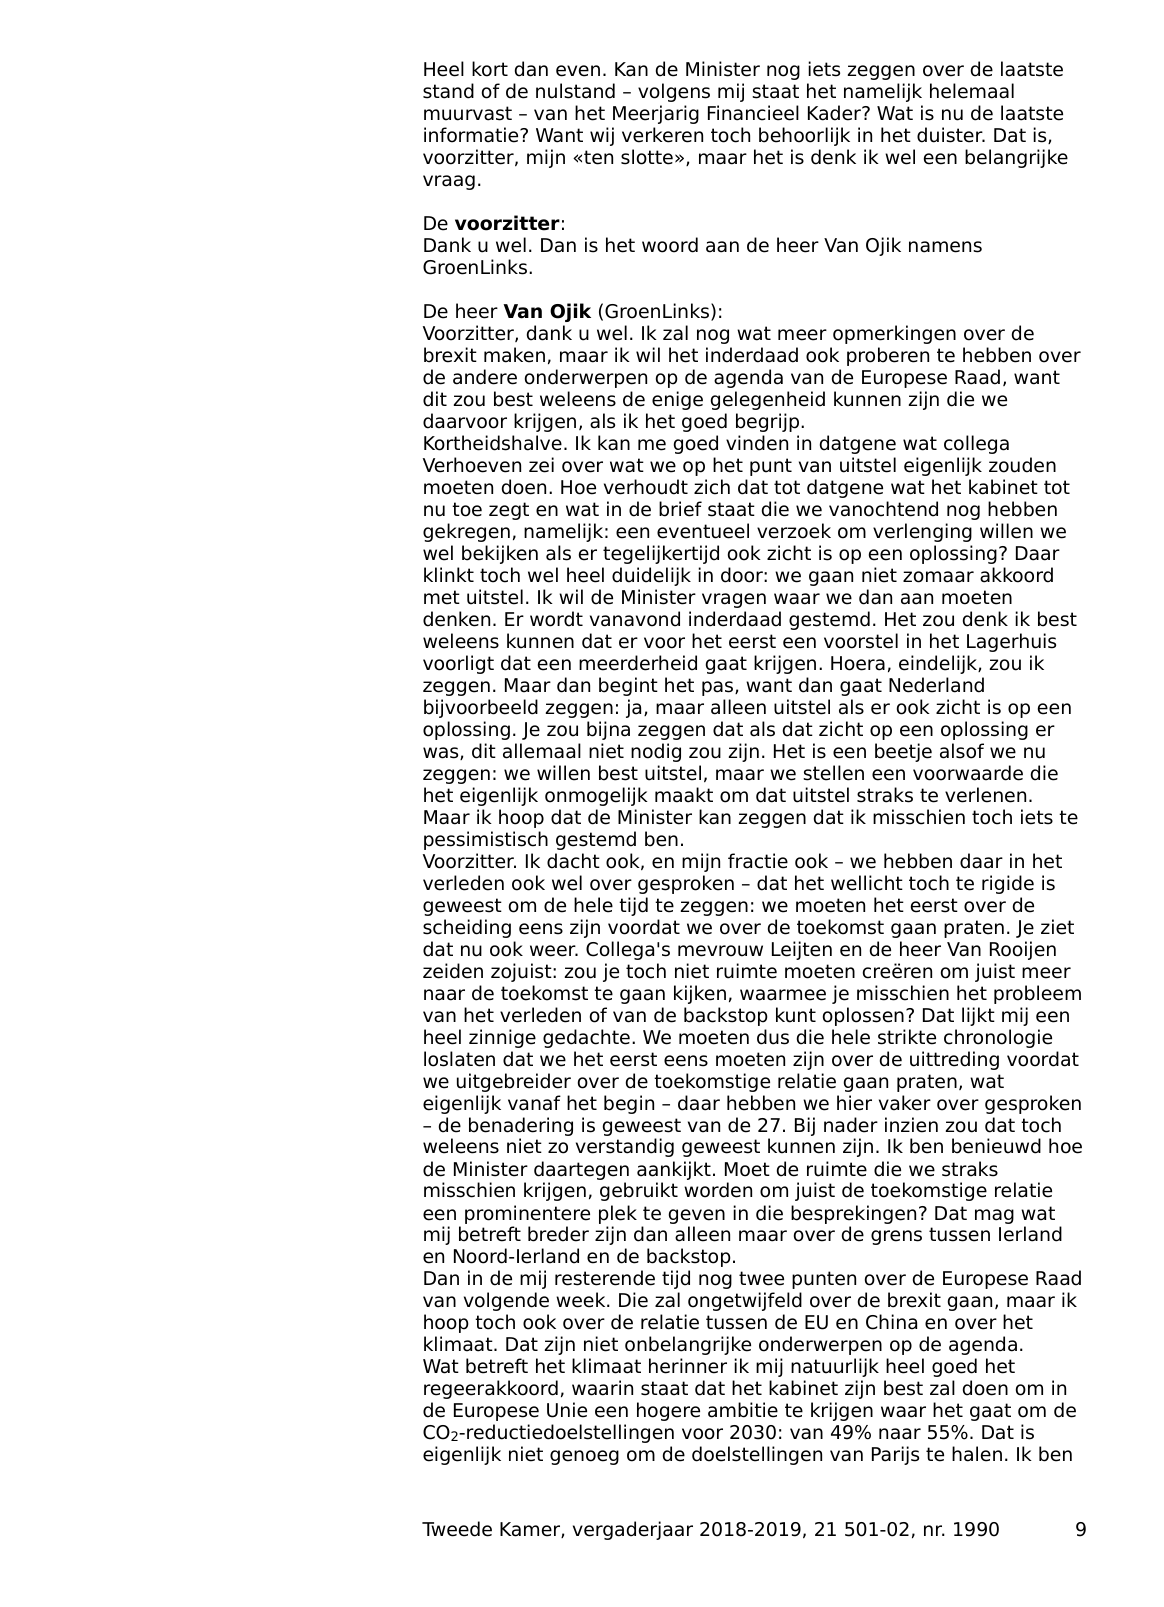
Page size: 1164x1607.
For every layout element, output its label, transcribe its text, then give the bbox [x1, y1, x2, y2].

text Dan in de mij resterende tijd nog twee punten over de Europese Raad van volgende week. Die zal ongetwijfeld over de brexit gaan, maar ik hoop toch ook over de relatie tussen de EU en China en over het klimaat. Dat zijn niet onbelangrijke onderwerpen op de agenda. [422, 1268, 1087, 1356]
text Heel kort dan even. Kan de Minister nog iets zeggen over de laatste stand of de nulstand – volgens mij staat het namelijk helemaal muurvast – van het Meerjarig Financieel Kader? Wat is nu de laatste informatie? Want wij verkeren toch behoorlijk in het duister. Dat is, voorzitter, mijn «ten slotte», maar het is denk ik wel een belangrijke vraag. [422, 59, 1087, 191]
text Kortheidshalve. Ik kan me goed vinden in datgene wat collega Verhoeven zei over wat we op het punt van uitstel eigenlijk zouden moeten doen. Hoe verhoudt zich dat tot datgene wat het kabinet tot nu toe zegt en wat in de brief staat die we vanochtend nog hebben gekregen, namelijk: een eventueel verzoek om verlenging willen we wel bekijken als er tegelijkertijd ook zicht is op een oplossing? Daar klinkt toch wel heel duidelijk in door: we gaan niet zomaar akkoord met uitstel. Ik wil de Minister vragen waar we dan aan moeten denken. Er wordt vanavond inderdaad gestemd. Het zou denk ik best weleens kunnen dat er voor het eerst een voorstel in het Lagerhuis voorligt dat een meerderheid gaat krijgen. Hoera, eindelijk, zou ik zeggen. Maar dan begint het pas, want dan gaat Nederland bijvoorbeeld zeggen: ja, maar alleen uitstel als er ook zicht is op een oplossing. Je zou bijna zeggen dat als dat zicht op een oplossing er was, dit allemaal niet nodig zou zijn. Het is een beetje alsof we nu zeggen: we willen best uitstel, maar we stellen een voorwaarde die het eigenlijk onmogelijk maakt om dat uitstel straks te verlenen. Maar ik hoop dat de Minister kan zeggen dat ik misschien toch iets te pessimistisch gestemd ben. [422, 433, 1087, 851]
text Wat betreft het klimaat herinner ik mij natuurlijk heel goed het regeerakkoord, waarin staat dat het kabinet zijn best zal doen om in de Europese Unie een hogere ambitie te krijgen waar het gaat om de CO2-reductiedoelstellingen voor 2030: van 49% naar 55%. Dat is eigenlijk niet genoeg om de doelstellingen van Parijs te halen. Ik ben [422, 1356, 1087, 1466]
text Voorzitter, dank u wel. Ik zal nog wat meer opmerkingen over de brexit maken, maar ik wil het inderdaad ook proberen te hebben over de andere onderwerpen op de agenda van de Europese Raad, want dit zou best weleens de enige gelegenheid kunnen zijn die we daarvoor krijgen, als ik het goed begrijp. [422, 323, 1087, 433]
text Voorzitter. Ik dacht ook, en mijn fractie ook – we hebben daar in het verleden ook wel over gesproken – dat het wellicht toch te rigide is geweest om de hele tijd te zeggen: we moeten het eerst over de scheiding eens zijn voordat we over de toekomst gaan praten. Je ziet dat nu ook weer. Collega's mevrouw Leijten en de heer Van Rooijen zeiden zojuist: zou je toch niet ruimte moeten creëren om juist meer naar de toekomst te gaan kijken, waarmee je misschien het probleem van het verleden of van de backstop kunt oplossen? Dat lijkt mij een heel zinnige gedachte. We moeten dus die hele strikte chronologie loslaten dat we het eerst eens moeten zijn over de uittreding voordat we uitgebreider over de toekomstige relatie gaan praten, wat eigenlijk vanaf het begin – daar hebben we hier vaker over gesproken – de benadering is geweest van de 27. Bij nader inzien zou dat toch weleens niet zo verstandig geweest kunnen zijn. Ik ben benieuwd hoe de Minister daartegen aankijkt. Moet de ruimte die we straks misschien krijgen, gebruikt worden om juist de toekomstige relatie een prominentere plek te geven in die besprekingen? Dat mag wat mij betreft breder zijn dan alleen maar over de grens tussen Ierland en Noord-Ierland en de backstop. [422, 851, 1087, 1268]
text De voorzitter: [422, 213, 1087, 235]
text De heer Van Ojik (GroenLinks): [422, 301, 1087, 323]
text Dank u wel. Dan is het woord aan de heer Van Ojik namens GroenLinks. [422, 235, 1087, 279]
